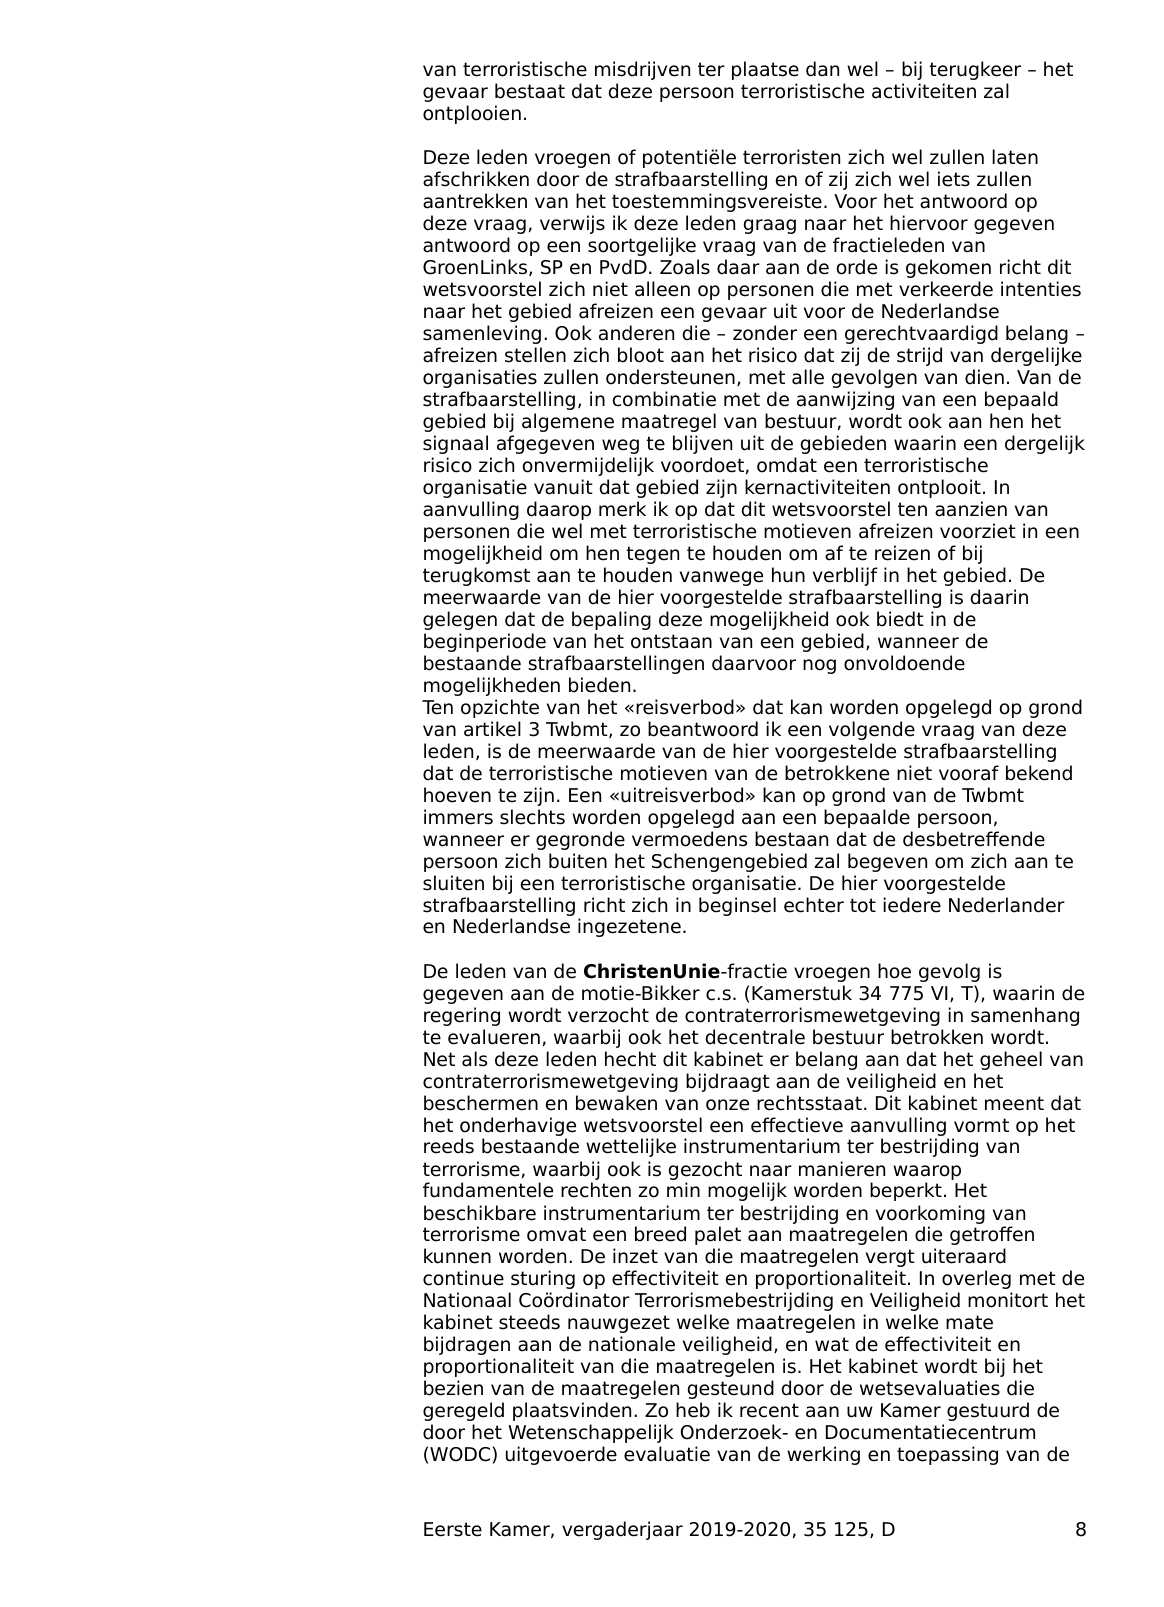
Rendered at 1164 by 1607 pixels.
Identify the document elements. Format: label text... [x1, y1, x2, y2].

text van terroristische misdrijven ter plaatse dan wel – bij terugkeer – het gevaar bestaat dat deze persoon terroristische activiteiten zal ontplooien. [422, 59, 1087, 125]
text De leden van de ChristenUnie-fractie vroegen hoe gevolg is gegeven aan de motie-Bikker c.s. (Kamerstuk 34 775 VI, T), waarin de regering wordt verzocht de contraterrorismewetgeving in samenhang te evalueren, waarbij ook het decentrale bestuur betrokken wordt. Net als deze leden hecht dit kabinet er belang aan dat het geheel van contraterrorismewetgeving bijdraagt aan de veiligheid en het beschermen en bewaken van onze rechtsstaat. Dit kabinet meent dat het onderhavige wetsvoorstel een effectieve aanvulling vormt op het reeds bestaande wettelijke instrumentarium ter bestrijding van terrorisme, waarbij ook is gezocht naar manieren waarop fundamentele rechten zo min mogelijk worden beperkt. Het beschikbare instrumentarium ter bestrijding en voorkoming van terrorisme omvat een breed palet aan maatregelen die getroffen kunnen worden. De inzet van die maatregelen vergt uiteraard continue sturing op effectiviteit en proportionaliteit. In overleg met de Nationaal Coördinator Terrorismebestrijding en Veiligheid monitort het kabinet steeds nauwgezet welke maatregelen in welke mate bijdragen aan de nationale veiligheid, en wat de effectiviteit en proportionaliteit van die maatregelen is. Het kabinet wordt bij het bezien van de maatregelen gesteund door de wetsevaluaties die geregeld plaatsvinden. Zo heb ik recent aan uw Kamer gestuurd de door het Wetenschappelijk Onderzoek- en Documentatiecentrum (WODC) uitgevoerde evaluatie van de werking en toepassing van de [422, 961, 1087, 1466]
text Ten opzichte van het «reisverbod» dat kan worden opgelegd op grond van artikel 3 Twbmt, zo beantwoord ik een volgende vraag van deze leden, is de meerwaarde van de hier voorgestelde strafbaarstelling dat de terroristische motieven van de betrokkene niet vooraf bekend hoeven te zijn. Een «uitreisverbod» kan op grond van de Twbmt immers slechts worden opgelegd aan een bepaalde persoon, wanneer er gegronde vermoedens bestaan dat de desbetreffende persoon zich buiten het Schengengebied zal begeven om zich aan te sluiten bij een terroristische organisatie. De hier voorgestelde strafbaarstelling richt zich in beginsel echter tot iedere Nederlander en Nederlandse ingezetene. [422, 697, 1087, 938]
text Deze leden vroegen of potentiële terroristen zich wel zullen laten afschrikken door de strafbaarstelling en of zij zich wel iets zullen aantrekken van het toestemmingsvereiste. Voor het antwoord op deze vraag, verwijs ik deze leden graag naar het hiervoor gegeven antwoord op een soortgelijke vraag van de fractieleden van GroenLinks, SP en PvdD. Zoals daar aan de orde is gekomen richt dit wetsvoorstel zich niet alleen op personen die met verkeerde intenties naar het gebied afreizen een gevaar uit voor de Nederlandse samenleving. Ook anderen die – zonder een gerechtvaardigd belang – afreizen stellen zich bloot aan het risico dat zij de strijd van dergelijke organisaties zullen ondersteunen, met alle gevolgen van dien. Van de strafbaarstelling, in combinatie met de aanwijzing van een bepaald gebied bij algemene maatregel van bestuur, wordt ook aan hen het signaal afgegeven weg te blijven uit de gebieden waarin een dergelijk risico zich onvermijdelijk voordoet, omdat een terroristische organisatie vanuit dat gebied zijn kernactiviteiten ontplooit. In aanvulling daarop merk ik op dat dit wetsvoorstel ten aanzien van personen die wel met terroristische motieven afreizen voorziet in een mogelijkheid om hen tegen te houden om af te reizen of bij terugkomst aan te houden vanwege hun verblijf in het gebied. De meerwaarde van de hier voorgestelde strafbaarstelling is daarin gelegen dat de bepaling deze mogelijkheid ook biedt in de beginperiode van het ontstaan van een gebied, wanneer de bestaande strafbaarstellingen daarvoor nog onvoldoende mogelijkheden bieden. [422, 147, 1087, 697]
